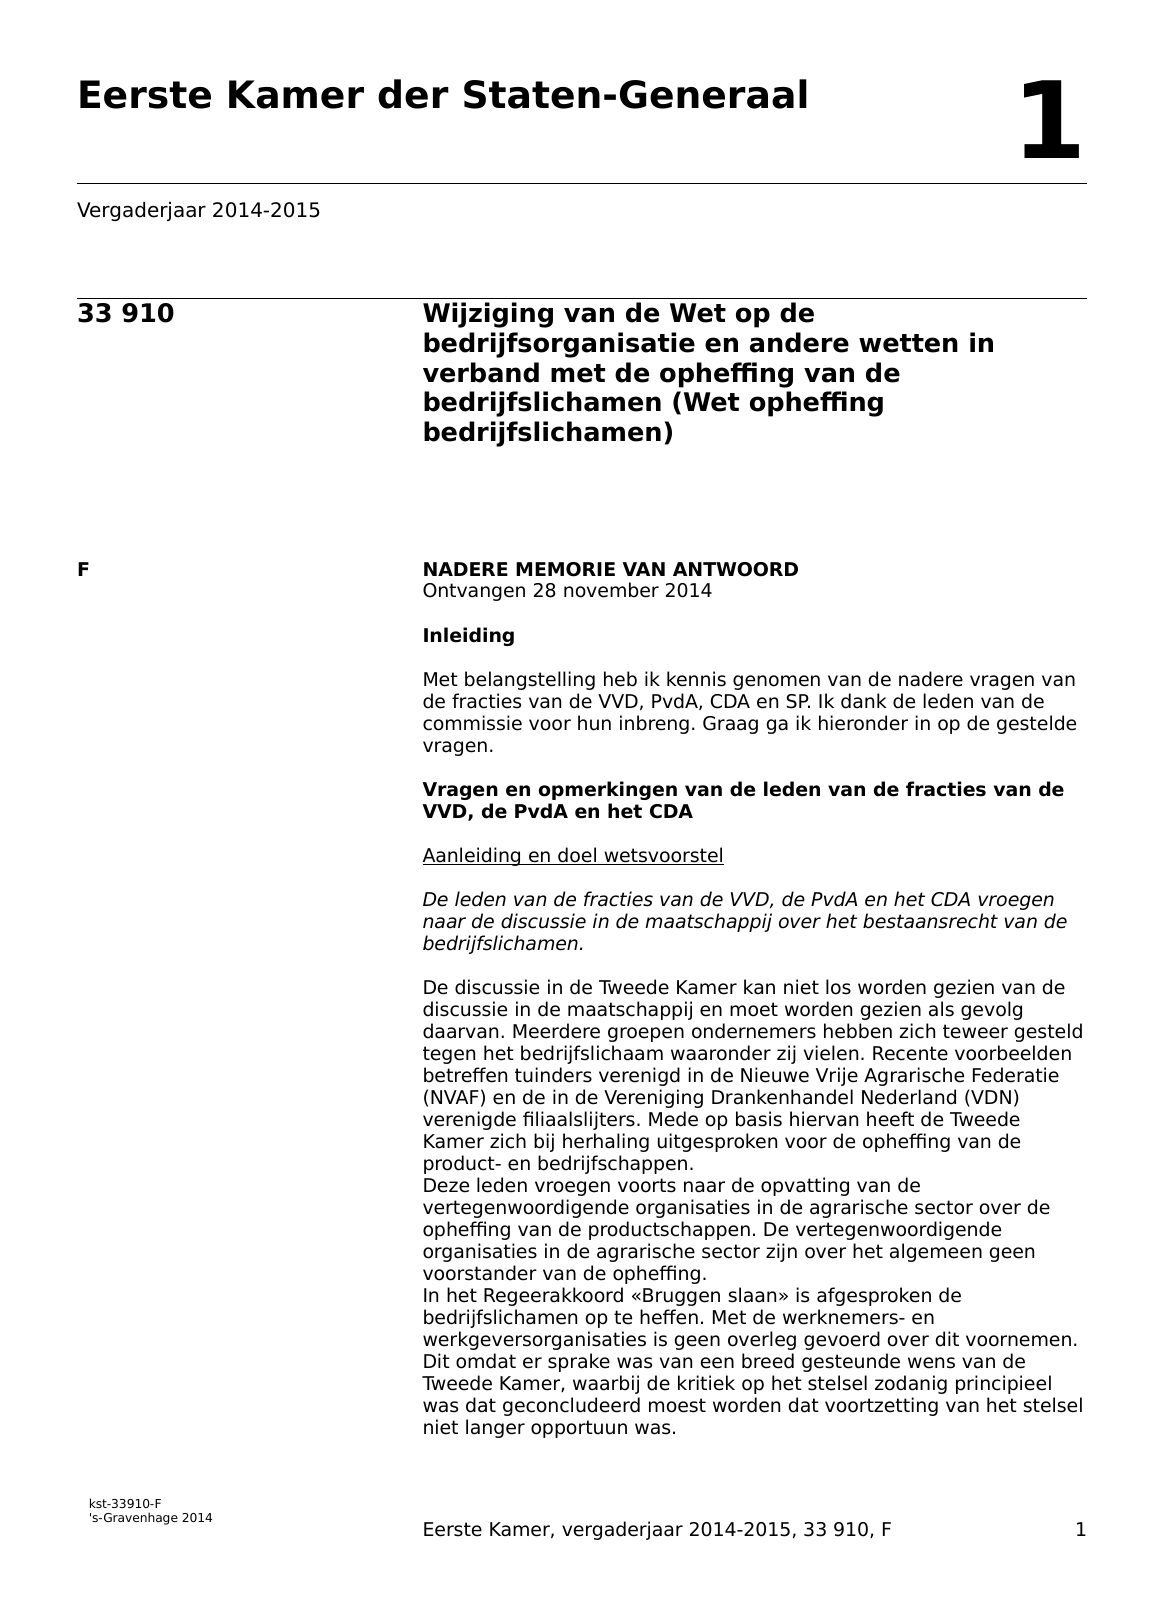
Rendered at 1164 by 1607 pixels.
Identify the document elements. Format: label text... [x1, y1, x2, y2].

table_header Eerste Kamer der Staten-Generaal [77, 59, 886, 183]
text Met belangstelling heb ik kennis genomen van de nadere vragen van de fracties van de VVD, PvdA, CDA en SP. Ik dank de leden van de commissie voor hun inbreng. Graag ga ik hieronder in op de gestelde vragen. [422, 669, 1087, 757]
text kst-33910-F [88, 1497, 323, 1511]
table_header 1 [886, 59, 1087, 183]
subtitle F NADERE MEMORIE VAN ANTWOORD [77, 558, 1087, 580]
text De discussie in de Tweede Kamer kan niet los worden gezien van de discussie in de maatschappij en moet worden gezien als gevolg daarvan. Meerdere groepen ondernemers hebben zich teweer gesteld tegen het bedrijfslichaam waaronder zij vielen. Recente voorbeelden betreffen tuinders verenigd in de Nieuwe Vrije Agrarische Federatie (NVAF) en de in de Vereniging Drankenhandel Nederland (VDN) verenigde filiaalslijters. Mede op basis hiervan heeft de Tweede Kamer zich bij herhaling uitgesproken voor de opheffing van de product- en bedrijfschappen. [422, 977, 1087, 1175]
subtitle Inleiding [422, 624, 1087, 647]
subtitle Vragen en opmerkingen van de leden van de fracties van de VVD, de PvdA en het CDA [422, 779, 1087, 823]
subtitle Aanleiding en doel wetsvoorstel [422, 845, 1087, 867]
subtitle 33 910 Wijziging van de Wet op de bedrijfsorganisatie en andere wetten in verband met de opheffing van de bedrijfslichamen (Wet opheffing bedrijfslichamen) [77, 299, 1087, 447]
text In het Regeerakkoord «Bruggen slaan» is afgesproken de bedrijfslichamen op te heffen. Met de werknemers- en werkgeversorganisaties is geen overleg gevoerd over dit voornemen. Dit omdat er sprake was van een breed gesteunde wens van de Tweede Kamer, waarbij de kritiek op het stelsel zodanig principieel was dat geconcludeerd moest worden dat voortzetting van het stelsel niet langer opportuun was. [422, 1285, 1087, 1439]
text 's-Gravenhage 2014 [88, 1511, 323, 1525]
text Ontvangen 28 november 2014 [422, 580, 1087, 602]
text Deze leden vroegen voorts naar de opvatting van de vertegenwoordigende organisaties in de agrarische sector over de opheffing van de productschappen. De vertegenwoordigende organisaties in de agrarische sector zijn over het algemeen geen voorstander van de opheffing. [422, 1175, 1087, 1285]
text De leden van de fracties van de VVD, de PvdA en het CDA vroegen naar de discussie in de maatschappij over het bestaansrecht van de bedrijfslichamen. [422, 889, 1087, 955]
table_cell Vergaderjaar 2014-2015 [77, 184, 1087, 298]
